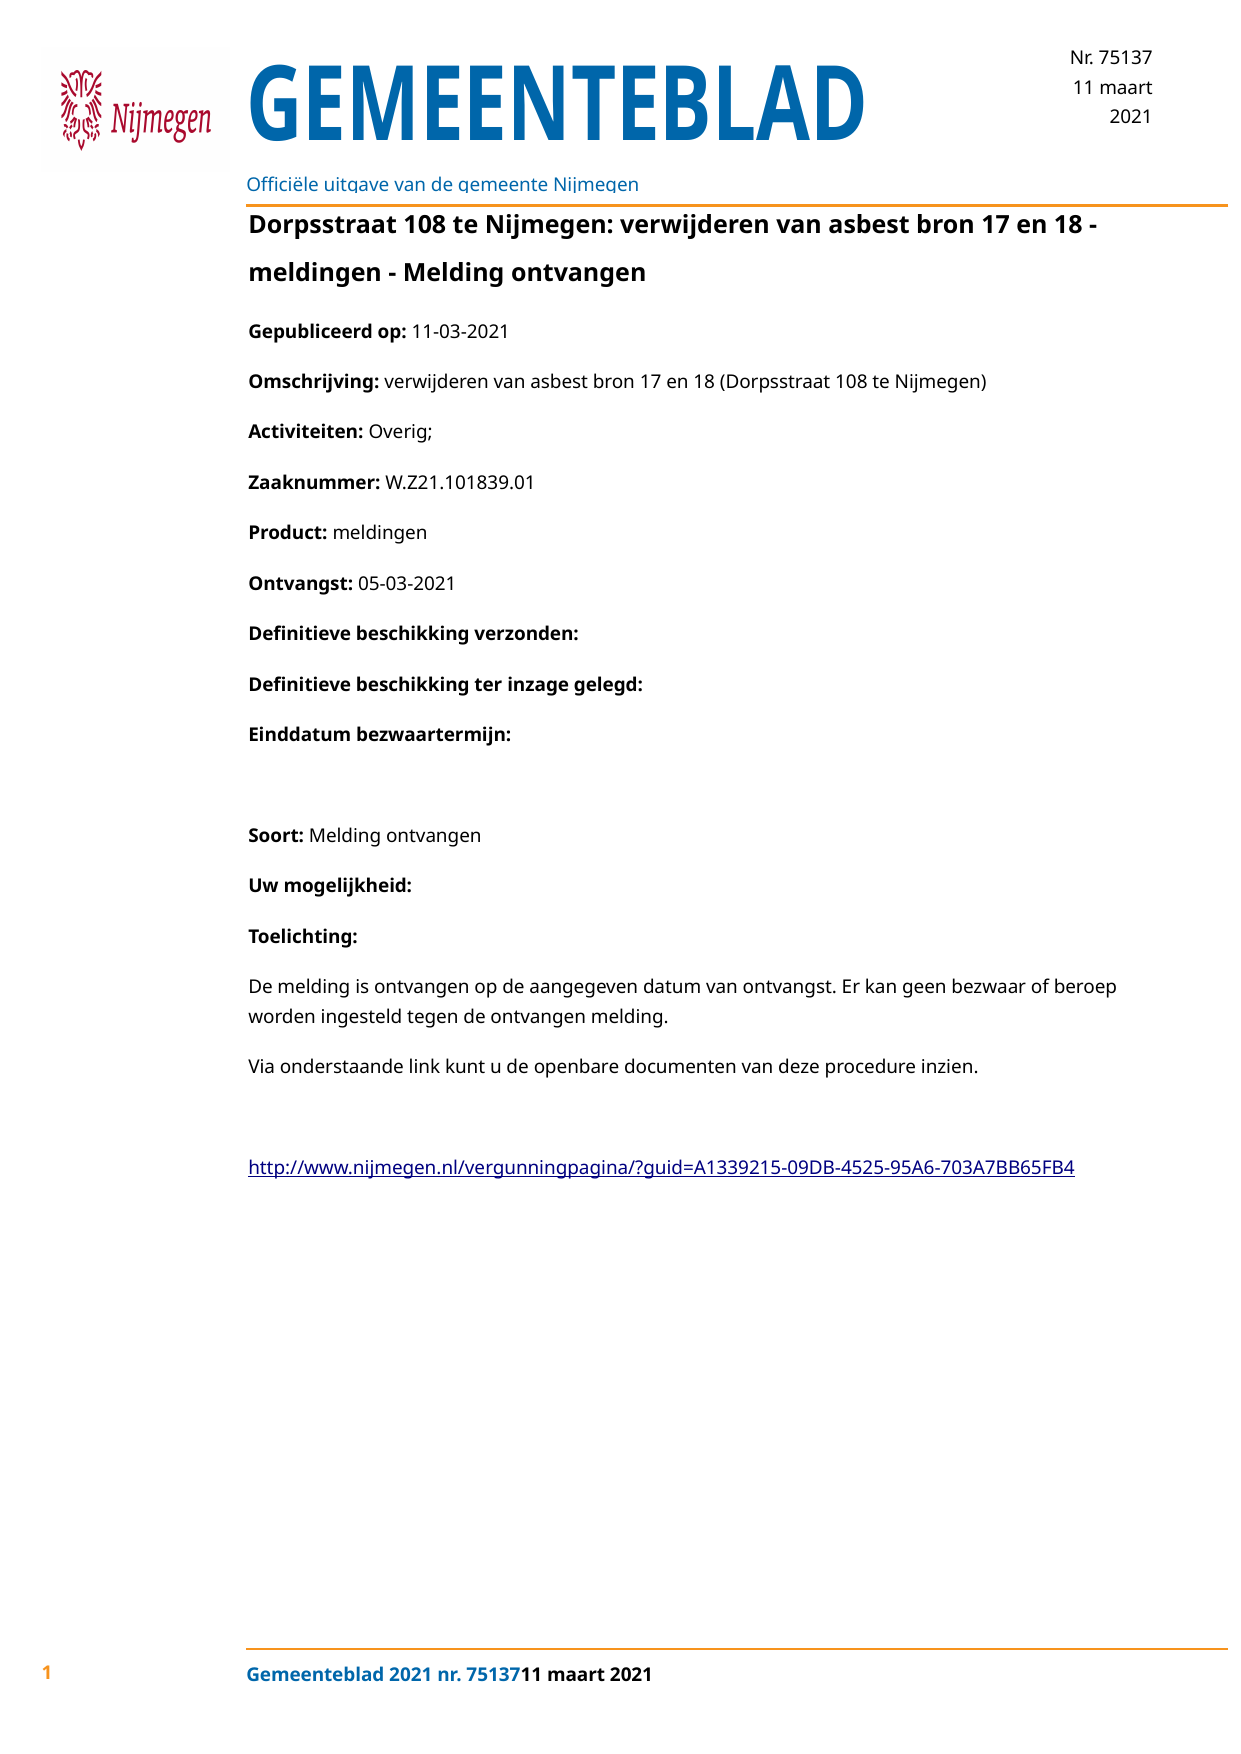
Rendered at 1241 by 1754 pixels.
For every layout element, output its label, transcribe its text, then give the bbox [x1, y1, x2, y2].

text Uw mogelijkheid: [248, 872, 1152, 898]
text Activiteiten: Overig; [248, 419, 1152, 444]
text Gepubliceerd op: 11-03-2021 [248, 318, 1152, 344]
text Product: meldingen [248, 519, 1152, 545]
text Soort: Melding ontvangen [248, 822, 1152, 848]
text De melding is ontvangen op de aangegeven datum van ontvangst. Er kan geen bezwaar of beroep worden ingesteld tegen de ontvangen melding. [248, 973, 1152, 1029]
text Toelichting: [248, 923, 1152, 949]
text Definitieve beschikking ter inzage gelegd: [248, 671, 1152, 697]
text http://www.nijmegen.nl/vergunningpagina/?guid=A1339215-09DB-4525-95A6-703A7BB65FB4 [248, 1154, 1152, 1180]
text Definitieve beschikking verzonden: [248, 620, 1152, 646]
text Dorpsstraat 108 te Nijmegen: verwijderen van asbest bron 17 en 18 - meldingen - Melding ontvangen [248, 207, 1152, 288]
text Einddatum bezwaartermijn: [248, 721, 1152, 747]
picture [41, 47, 231, 172]
text Omschrijving: verwijderen van asbest bron 17 en 18 (Dorpsstraat 108 te Nijmegen) [248, 368, 1152, 394]
text Zaaknummer: W.Z21.101839.01 [248, 469, 1152, 495]
text Ontvangst: 05-03-2021 [248, 570, 1152, 596]
text Via onderstaande link kunt u de openbare documenten van deze procedure inzien. [248, 1053, 1152, 1079]
